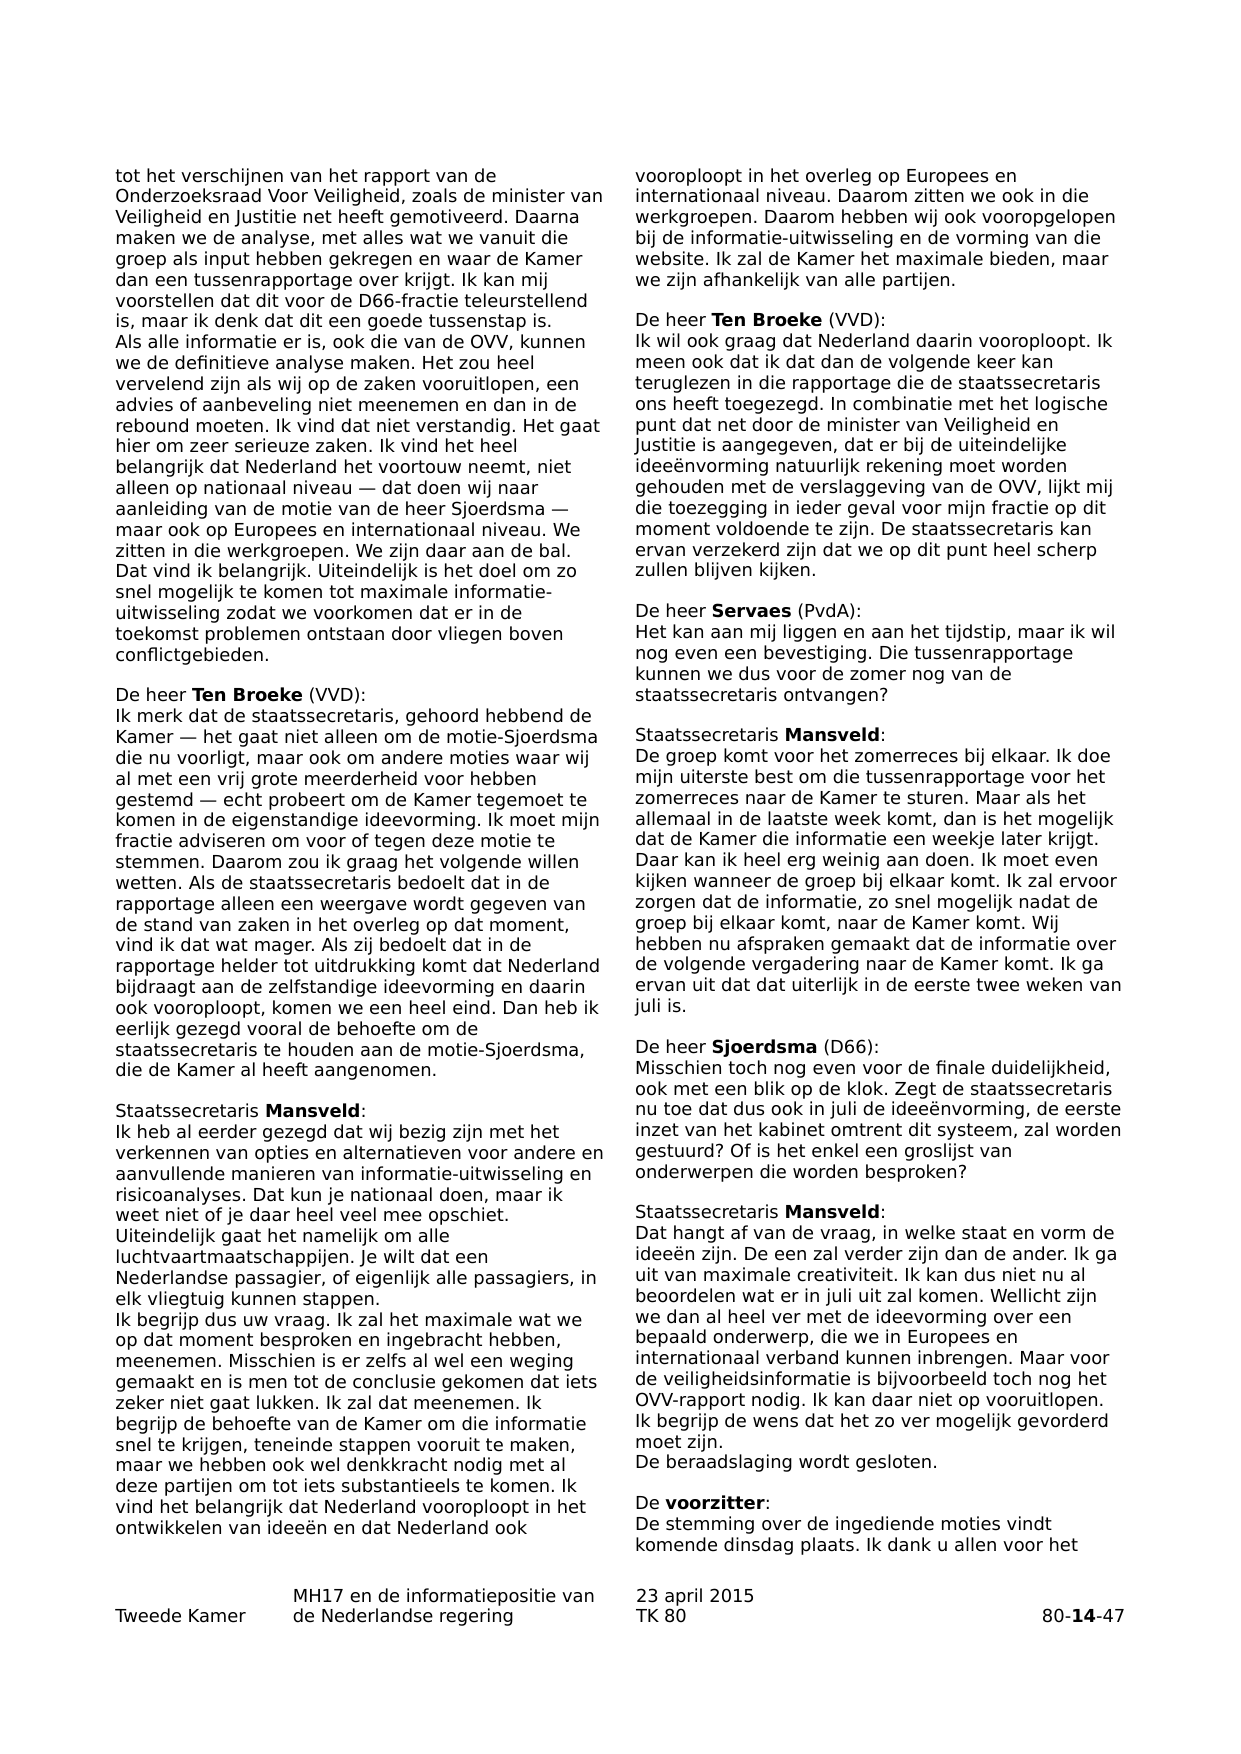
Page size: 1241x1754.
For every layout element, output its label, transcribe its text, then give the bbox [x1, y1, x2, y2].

text Ik begrijp dus uw vraag. Ik zal het maximale wat we op dat moment besproken en ingebracht hebben, meenemen. Misschien is er zelfs al wel een weging gemaakt en is men tot de conclusie gekomen dat iets zeker niet gaat lukken. Ik zal dat meenemen. Ik begrijp de behoefte van de Kamer om die informatie snel te krijgen, teneinde stappen vooruit te maken, maar we hebben ook wel denkkracht nodig met al deze partijen om tot iets substantieels te komen. Ik vind het belangrijk dat Nederland vooroploopt in het ontwikkelen van ideeën en dat Nederland ook [115, 1309, 605, 1538]
text Staatssecretaris Mansveld: [635, 1202, 1125, 1223]
text Ik heb al eerder gezegd dat wij bezig zijn met het verkennen van opties en alternatieven voor andere en aanvullende manieren van informatie-uitwisseling en risicoanalyses. Dat kun je nationaal doen, maar ik weet niet of je daar heel veel mee opschiet. Uiteindelijk gaat het namelijk om alle luchtvaartmaatschappijen. Je wilt dat een Nederlandse passagier, of eigenlijk alle passagiers, in elk vliegtuig kunnen stappen. [115, 1122, 605, 1309]
text De beraadslaging wordt gesloten. [635, 1452, 1125, 1473]
text tot het verschijnen van het rapport van de Onderzoeksraad Voor Veiligheid, zoals de minister van Veiligheid en Justitie net heeft gemotiveerd. Daarna maken we de analyse, met alles wat we vanuit die groep als input hebben gekregen en waar de Kamer dan een tussenrapportage over krijgt. Ik kan mij voorstellen dat dit voor de D66-fractie teleurstellend is, maar ik denk dat dit een goede tussenstap is. [115, 165, 605, 332]
text De heer Sjoerdsma (D66): [635, 1037, 1125, 1057]
text Dat hangt af van de vraag, in welke staat en vorm de ideeën zijn. De een zal verder zijn dan de ander. Ik ga uit van maximale creativiteit. Ik kan dus niet nu al beoordelen wat er in juli uit zal komen. Wellicht zijn we dan al heel ver met de ideevorming over een bepaald onderwerp, die we in Europees en internationaal verband kunnen inbrengen. Maar voor de veiligheidsinformatie is bijvoorbeeld toch nog het OVV-rapport nodig. Ik kan daar niet op vooruitlopen. Ik begrijp de wens dat het zo ver mogelijk gevorderd moet zijn. [635, 1223, 1125, 1452]
text Ik wil ook graag dat Nederland daarin vooroploopt. Ik meen ook dat ik dat dan de volgende keer kan teruglezen in die rapportage die de staatssecretaris ons heeft toegezegd. In combinatie met het logische punt dat net door de minister van Veiligheid en Justitie is aangegeven, dat er bij de uiteindelijke ideeënvorming natuurlijk rekening moet worden gehouden met de verslaggeving van de OVV, lijkt mij die toezegging in ieder geval voor mijn fractie op dit moment voldoende te zijn. De staatssecretaris kan ervan verzekerd zijn dat we op dit punt heel scherp zullen blijven kijken. [635, 331, 1125, 581]
text Misschien toch nog even voor de finale duidelijkheid, ook met een blik op de klok. Zegt de staatssecretaris nu toe dat dus ook in juli de ideeënvorming, de eerste inzet van het kabinet omtrent dit systeem, zal worden gestuurd? Of is het enkel een groslijst van onderwerpen die worden besproken? [635, 1057, 1125, 1182]
text Het kan aan mij liggen en aan het tijdstip, maar ik wil nog even een bevestiging. Die tussenrapportage kunnen we dus voor de zomer nog van de staatssecretaris ontvangen? [635, 622, 1125, 705]
text vooroploopt in het overleg op Europees en internationaal niveau. Daarom zitten we ook in die werkgroepen. Daarom hebben wij ook vooropgelopen bij de informatie-uitwisseling en de vorming van die website. Ik zal de Kamer het maximale bieden, maar we zijn afhankelijk van alle partijen. [635, 165, 1125, 290]
text De voorzitter: [635, 1493, 1125, 1514]
text De heer Servaes (PvdA): [635, 601, 1125, 622]
text De stemming over de ingediende moties vindt komende dinsdag plaats. Ik dank u allen voor het [635, 1514, 1125, 1556]
text Ik merk dat de staatssecretaris, gehoord hebbend de Kamer — het gaat niet alleen om de motie-Sjoerdsma die nu voorligt, maar ook om andere moties waar wij al met een vrij grote meerderheid voor hebben gestemd — echt probeert om de Kamer tegemoet te komen in de eigenstandige ideevorming. Ik moet mijn fractie adviseren om voor of tegen deze motie te stemmen. Daarom zou ik graag het volgende willen wetten. Als de staatssecretaris bedoelt dat in de rapportage alleen een weergave wordt gegeven van de stand van zaken in het overleg op dat moment, vind ik dat wat mager. Als zij bedoelt dat in de rapportage helder tot uitdrukking komt dat Nederland bijdraagt aan de zelfstandige ideevorming en daarin ook vooroploopt, komen we een heel eind. Dan heb ik eerlijk gezegd vooral de behoefte om de staatssecretaris te houden aan de motie-Sjoerdsma, die de Kamer al heeft aangenomen. [115, 706, 605, 1081]
text De groep komt voor het zomerreces bij elkaar. Ik doe mijn uiterste best om die tussenrapportage voor het zomerreces naar de Kamer te sturen. Maar als het allemaal in de laatste week komt, dan is het mogelijk dat de Kamer die informatie een weekje later krijgt. Daar kan ik heel erg weinig aan doen. Ik moet even kijken wanneer de groep bij elkaar komt. Ik zal ervoor zorgen dat de informatie, zo snel mogelijk nadat de groep bij elkaar komt, naar de Kamer komt. Wij hebben nu afspraken gemaakt dat de informatie over de volgende vergadering naar de Kamer komt. Ik ga ervan uit dat dat uiterlijk in de eerste twee weken van juli is. [635, 746, 1125, 1017]
text De heer Ten Broeke (VVD): [115, 685, 605, 706]
text De heer Ten Broeke (VVD): [635, 310, 1125, 331]
text Staatssecretaris Mansveld: [115, 1101, 605, 1122]
text Staatssecretaris Mansveld: [635, 725, 1125, 746]
text Als alle informatie er is, ook die van de OVV, kunnen we de definitieve analyse maken. Het zou heel vervelend zijn als wij op de zaken vooruitlopen, een advies of aanbeveling niet meenemen en dan in de rebound moeten. Ik vind dat niet verstandig. Het gaat hier om zeer serieuze zaken. Ik vind het heel belangrijk dat Nederland het voortouw neemt, niet alleen op nationaal niveau — dat doen wij naar aanleiding van de motie van de heer Sjoerdsma — maar ook op Europees en internationaal niveau. We zitten in die werkgroepen. We zijn daar aan de bal. Dat vind ik belangrijk. Uiteindelijk is het doel om zo snel mogelijk te komen tot maximale informatie-uitwisseling zodat we voorkomen dat er in de toekomst problemen ontstaan door vliegen boven conflictgebieden. [115, 332, 605, 665]
